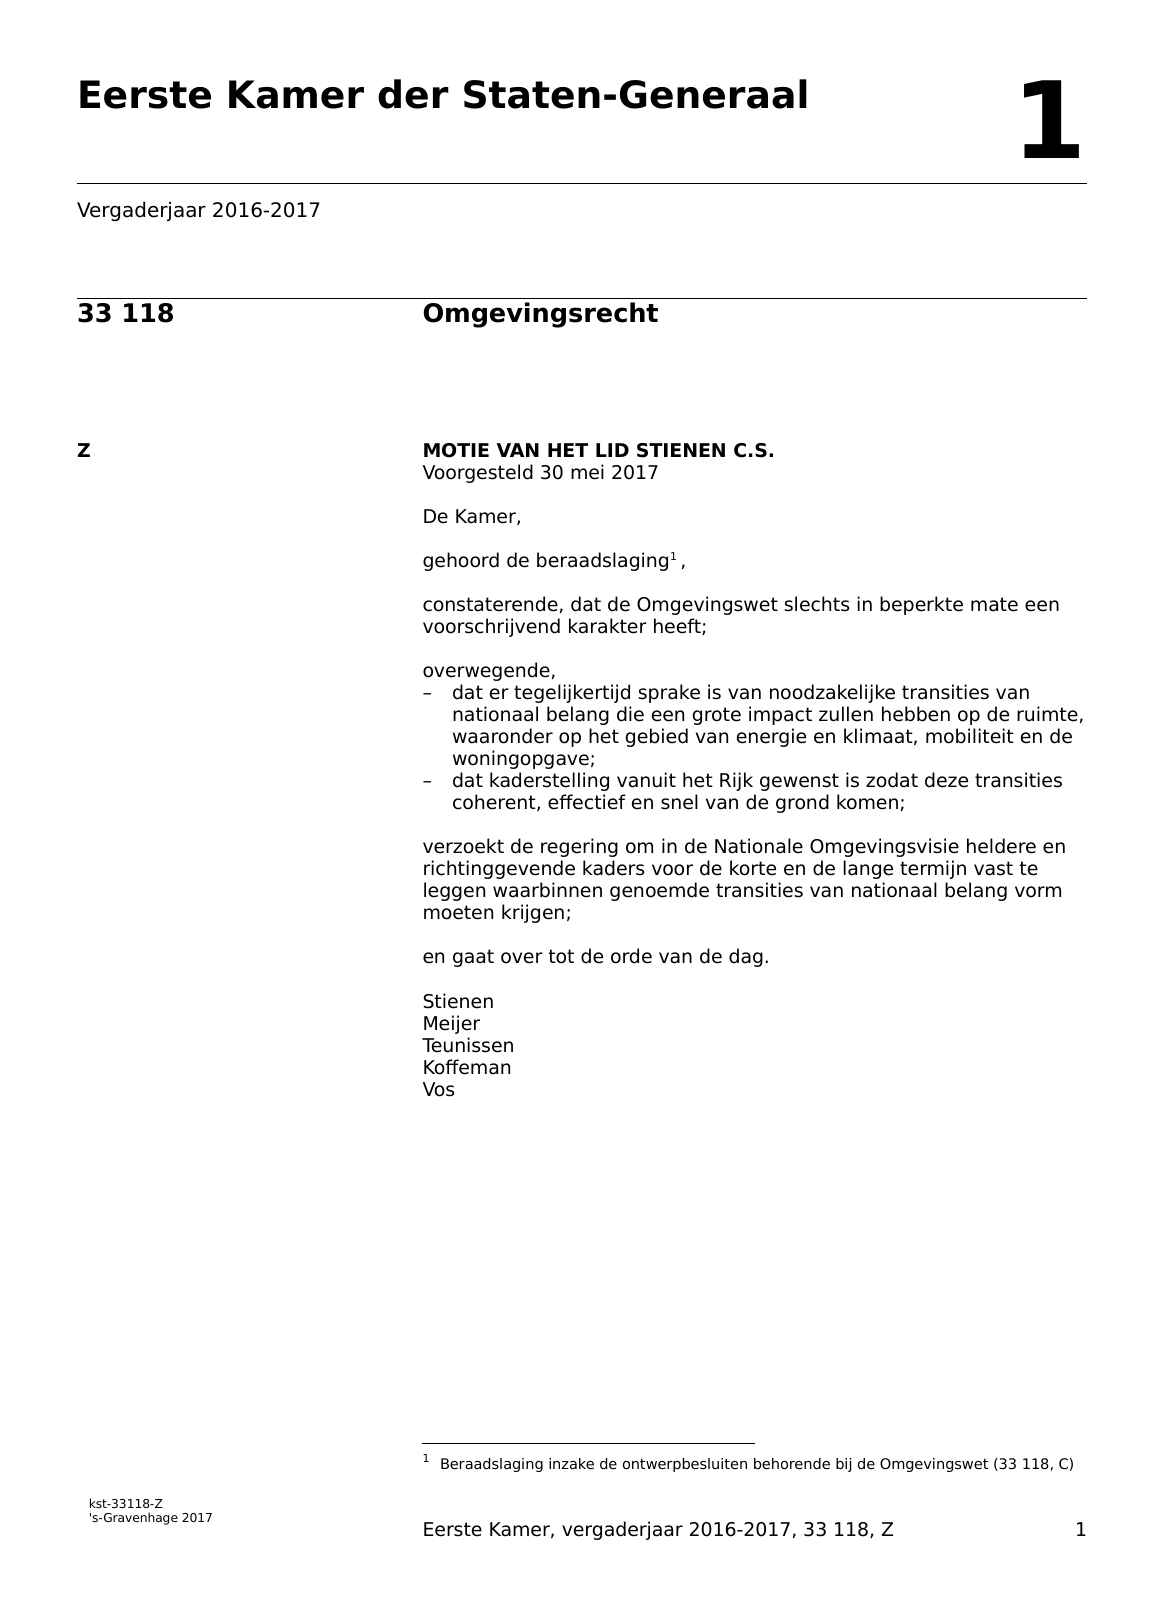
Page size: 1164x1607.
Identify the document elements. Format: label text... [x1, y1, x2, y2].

text 's-Gravenhage 2017 [88, 1511, 323, 1525]
text Voorgesteld 30 mei 2017 [422, 462, 1087, 484]
text – dat kaderstelling vanuit het Rijk gewenst is zodat deze transities coherent, effectief en snel van de grond komen; [422, 770, 1087, 814]
text De Kamer, [422, 506, 1087, 528]
text kst-33118-Z [88, 1497, 323, 1511]
text en gaat over tot de orde van de dag. [422, 946, 1087, 968]
text verzoekt de regering om in de Nationale Omgevingsvisie heldere en richtinggevende kaders voor de korte en de lange termijn vast te leggen waarbinnen genoemde transities van nationaal belang vorm moeten krijgen; [422, 836, 1087, 924]
table_header Eerste Kamer der Staten-Generaal [77, 59, 886, 183]
text Teunissen [422, 1034, 1087, 1057]
subtitle Z MOTIE VAN HET LID STIENEN C.S. [77, 440, 1087, 462]
text Vos [422, 1078, 1087, 1101]
text gehoord de beraadslaging, [422, 550, 1087, 572]
subtitle 33 118 Omgevingsrecht [77, 299, 1087, 329]
text constaterende, dat de Omgevingswet slechts in beperkte mate een voorschrijvend karakter heeft; [422, 594, 1087, 638]
text Stienen [422, 991, 1087, 1013]
text Koffeman [422, 1057, 1087, 1078]
table_cell Vergaderjaar 2016-2017 [77, 184, 1087, 298]
text Beraadslaging inzake de ontwerpbesluiten behorende bij de Omgevingswet (33 118, C) [422, 1452, 1087, 1474]
text overwegende, [422, 660, 1087, 682]
text – dat er tegelijkertijd sprake is van noodzakelijke transities van nationaal belang die een grote impact zullen hebben op de ruimte, waaronder op het gebied van energie en klimaat, mobiliteit en de woningopgave; [422, 682, 1087, 770]
table_header 1 [886, 59, 1087, 183]
text Meijer [422, 1013, 1087, 1034]
